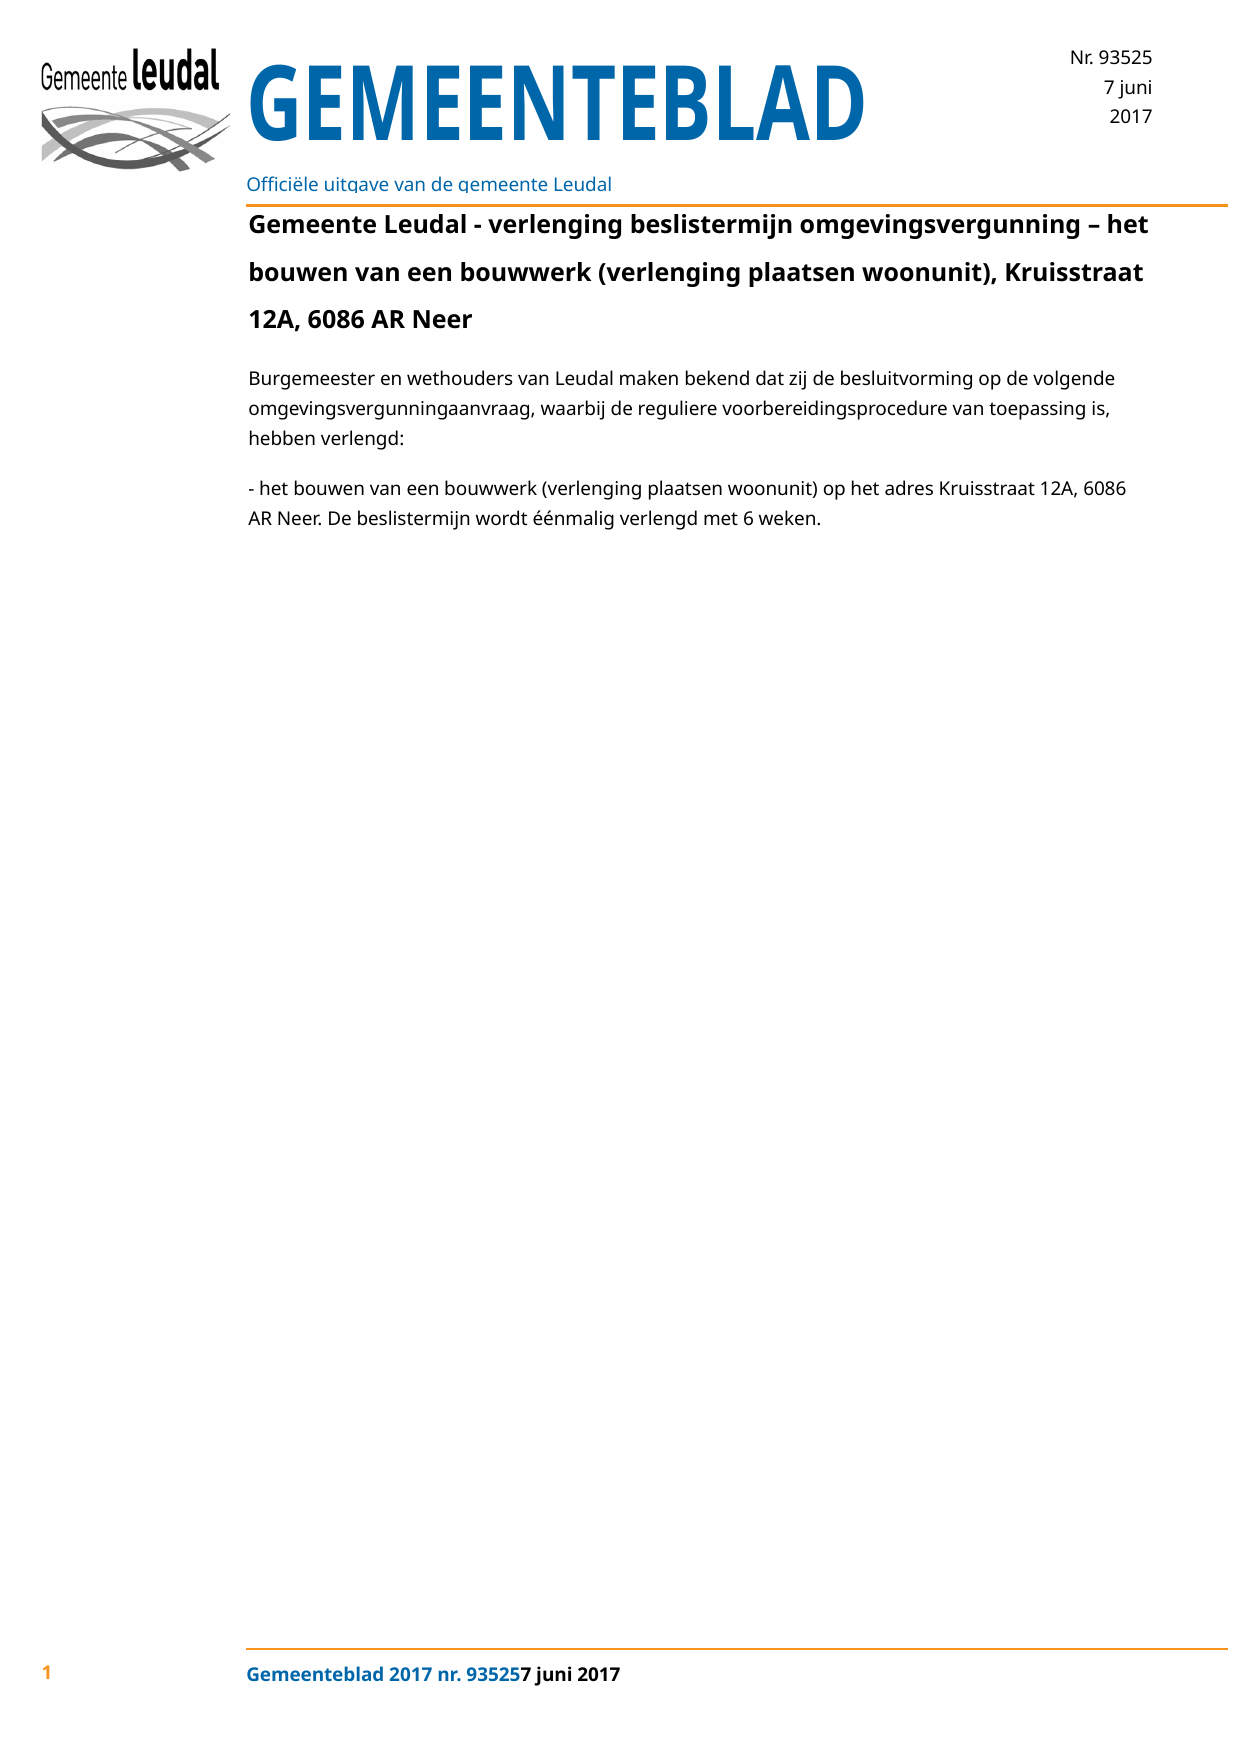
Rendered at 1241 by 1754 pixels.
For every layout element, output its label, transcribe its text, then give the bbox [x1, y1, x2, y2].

picture [41, 47, 231, 172]
text - het bouwen van een bouwwerk (verlenging plaatsen woonunit) op het adres Kruisstraat 12A, 6086 AR Neer. De beslistermijn wordt éénmalig verlengd met 6 weken. [248, 475, 1152, 530]
text Burgemeester en wethouders van Leudal maken bekend dat zij de besluitvorming op de volgende omgevingsvergunningaanvraag, waarbij de reguliere voorbereidingsprocedure van toepassing is, hebben verlengd: [248, 366, 1152, 450]
text Gemeente Leudal - verlenging beslistermijn omgevingsvergunning – het bouwen van een bouwwerk (verlenging plaatsen woonunit), Kruisstraat 12A, 6086 AR Neer [248, 207, 1152, 336]
